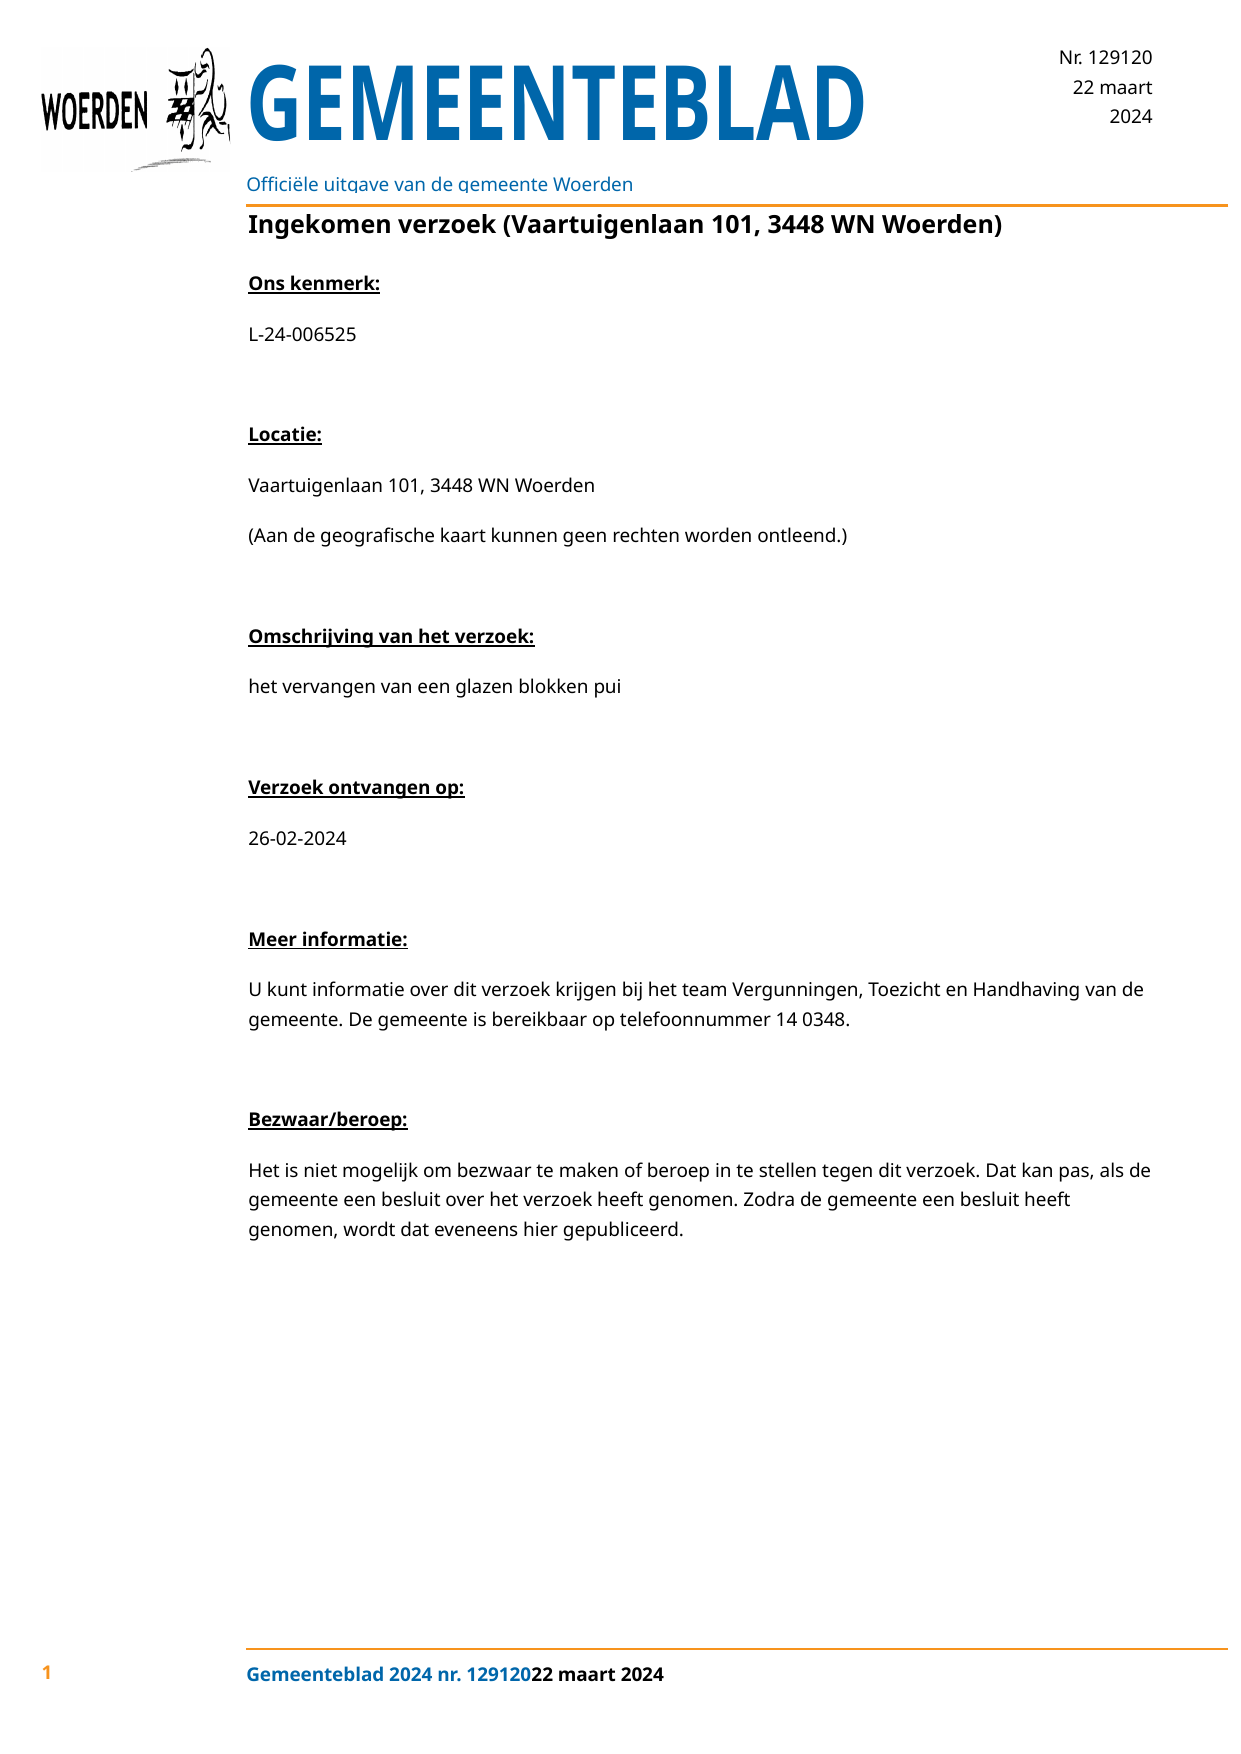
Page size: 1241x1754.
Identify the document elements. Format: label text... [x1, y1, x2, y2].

text het vervangen van een glazen blokken pui [248, 674, 1152, 699]
text Vaartuigenlaan 101, 3448 WN Woerden [248, 472, 1152, 498]
text U kunt informatie over dit verzoek krijgen bij het team Vergunningen, Toezicht en Handhaving van de gemeente. De gemeente is bereikbaar op telefoonnummer 14 0348. [248, 976, 1152, 1031]
text 26-02-2024 [248, 825, 1152, 851]
text Ons kenmerk: [248, 270, 1152, 296]
text L-24-006525 [248, 321, 1152, 346]
text Ingekomen verzoek (Vaartuigenlaan 101, 3448 WN Woerden) [248, 207, 1152, 241]
text Bezwaar/beroep: [248, 1107, 1152, 1132]
text Locatie: [248, 422, 1152, 447]
picture [41, 47, 231, 172]
text Meer informatie: [248, 926, 1152, 951]
text Verzoek ontvangen op: [248, 774, 1152, 800]
text (Aan de geografische kaart kunnen geen rechten worden ontleend.) [248, 522, 1152, 548]
text Omschrijving van het verzoek: [248, 623, 1152, 649]
text Het is niet mogelijk om bezwaar te maken of beroep in te stellen tegen dit verzoek. Dat kan pas, als de gemeente een besluit over het verzoek heeft genomen. Zodra de gemeente een besluit heeft genomen, wordt dat eveneens hier gepubliceerd. [248, 1157, 1152, 1242]
